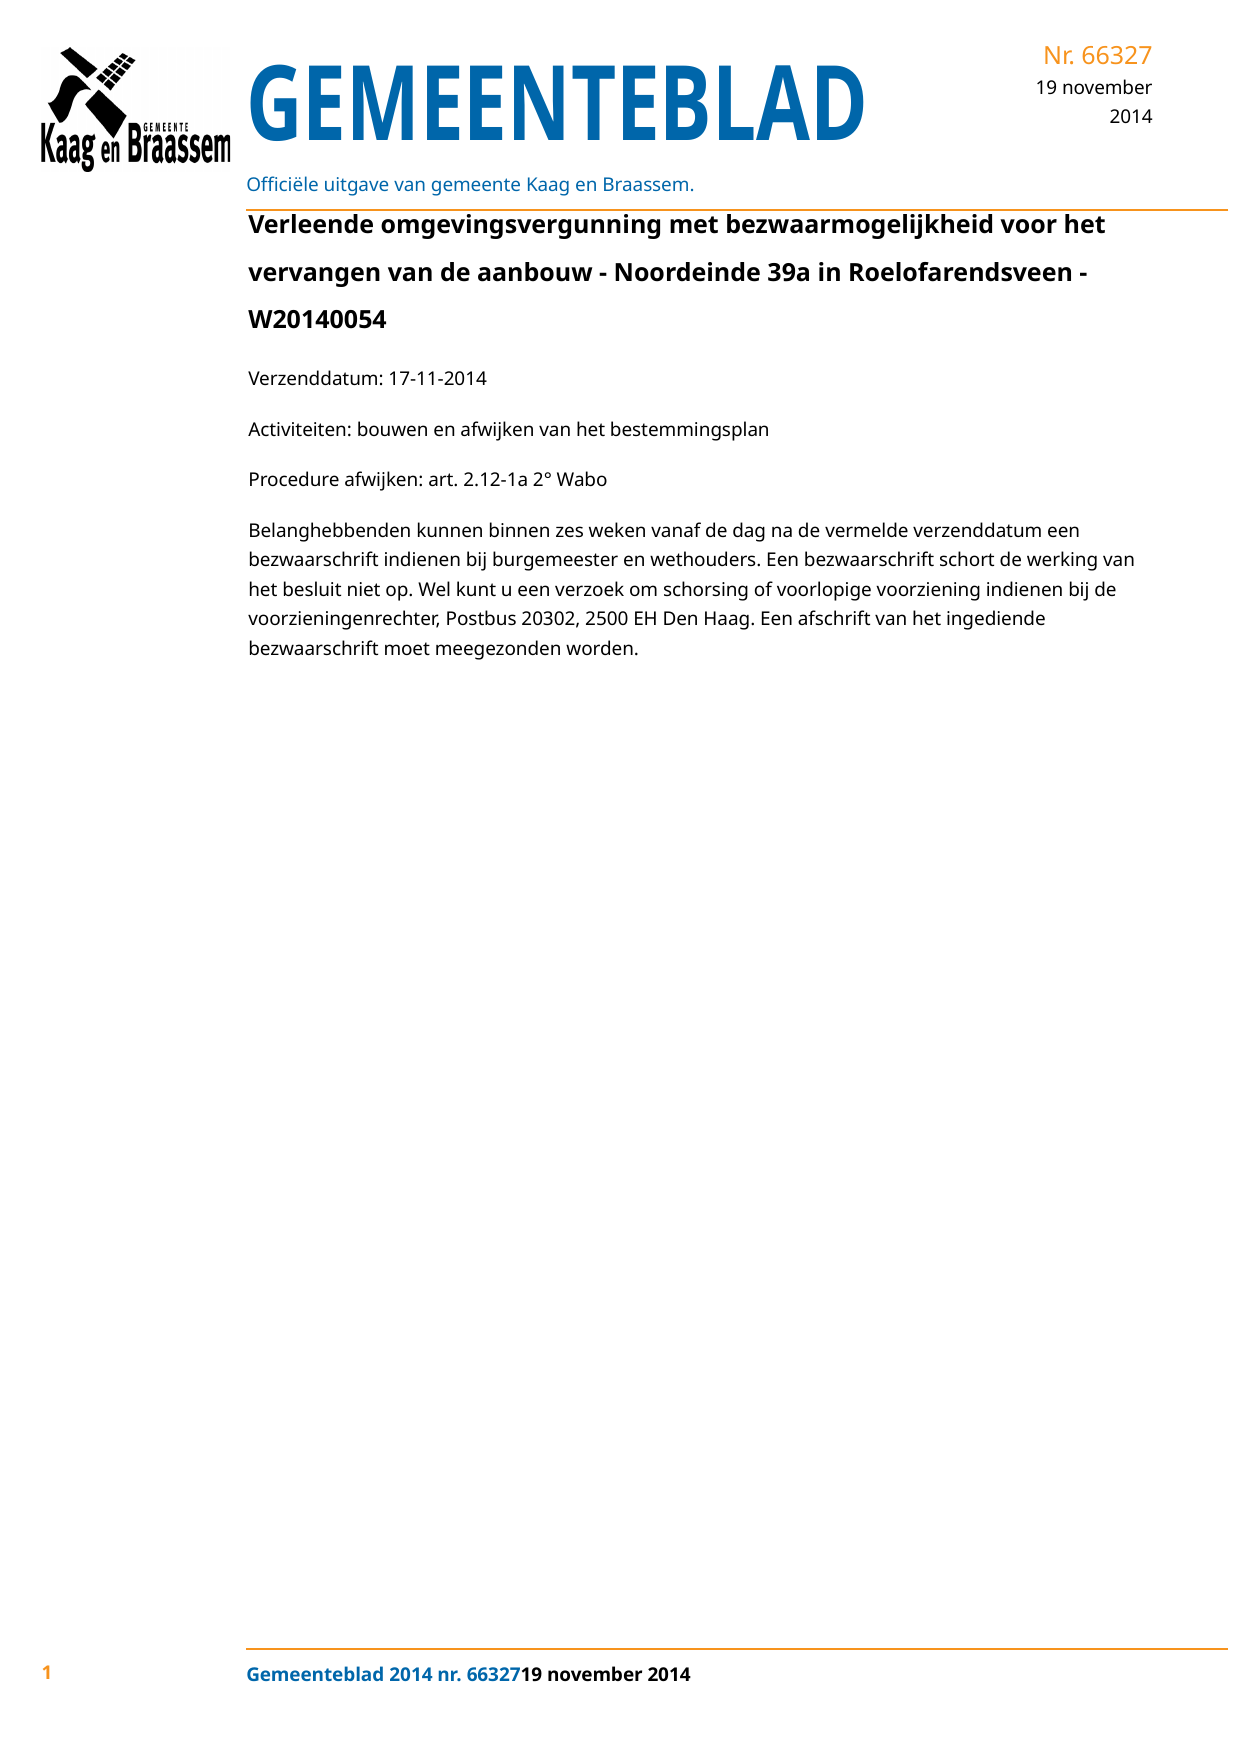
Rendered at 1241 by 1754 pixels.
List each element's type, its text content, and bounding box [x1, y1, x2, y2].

text Activiteiten: bouwen en afwijken van het bestemmingsplan [248, 416, 1152, 442]
text Verzenddatum: 17-11-2014 [248, 366, 1152, 391]
picture [41, 47, 231, 172]
text Belanghebbenden kunnen binnen zes weken vanaf de dag na de vermelde verzenddatum een bezwaarschrift indienen bij burgemeester en wethouders. Een bezwaarschrift schort de werking van het besluit niet op. Wel kunt u een verzoek om schorsing of voorlopige voorziening indienen bij de voorzieningenrechter, Postbus 20302, 2500 EH Den Haag. Een afschrift van het ingediende bezwaarschrift moet meegezonden worden. [248, 517, 1152, 661]
text Procedure afwijken: art. 2.12-1a 2° Wabo [248, 466, 1152, 492]
text Verleende omgevingsvergunning met bezwaarmogelijkheid voor het vervangen van de aanbouw - Noordeinde 39a in Roelofarendsveen - W20140054 [248, 211, 1152, 336]
